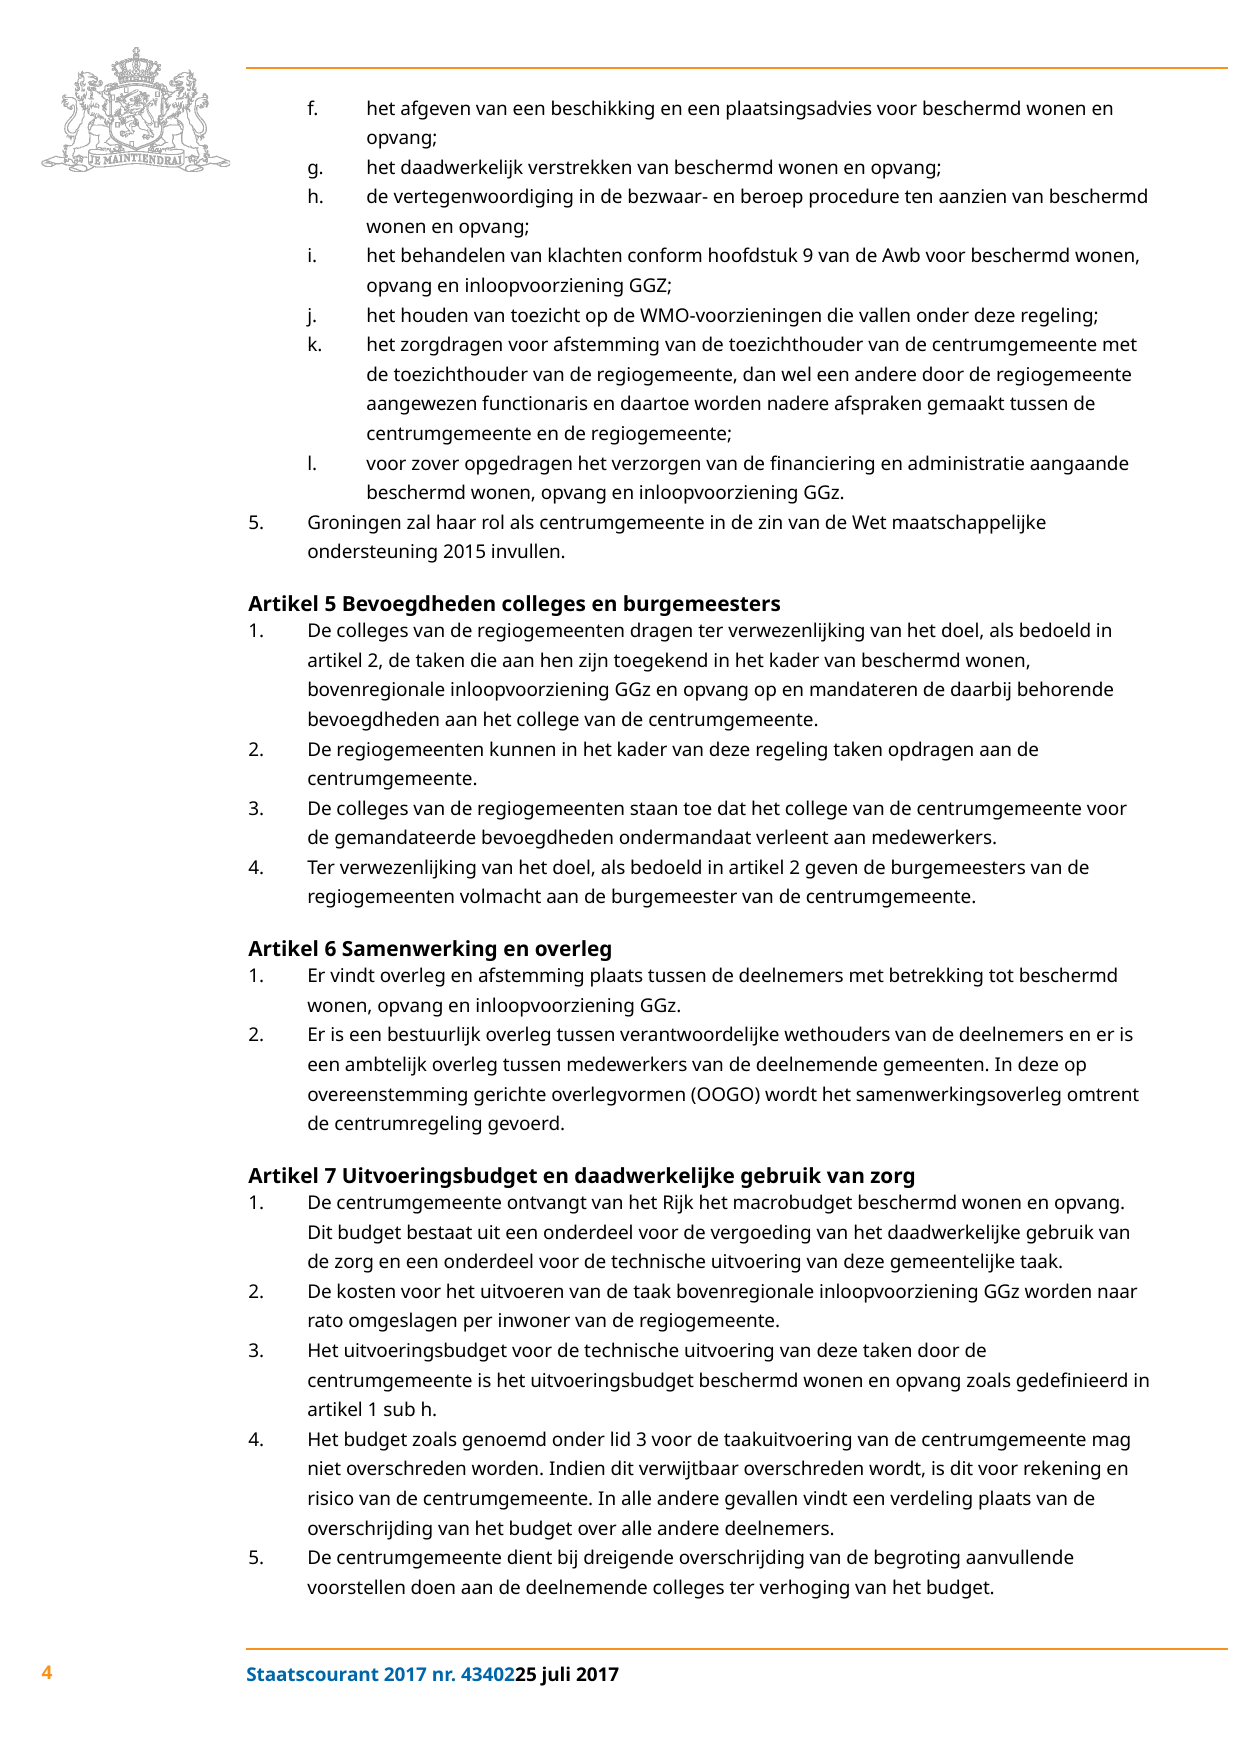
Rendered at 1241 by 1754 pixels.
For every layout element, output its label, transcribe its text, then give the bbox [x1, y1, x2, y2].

text Artikel 7 Uitvoeringsbudget en daadwerkelijke gebruik van zorg [248, 1161, 1152, 1189]
list Er is een bestuurlijk overleg tussen verantwoordelijke wethouders van de deelnemers en er is een ambtelijk overleg tussen medewerkers van de deelnemende gemeenten. In deze op overeenstemming gerichte overlegvormen (OOGO) wordt het samenwerkingsoverleg omtrent de centrumregeling gevoerd. [248, 1022, 1152, 1136]
list De colleges van de regiogemeenten staan toe dat het college van de centrumgemeente voor de gemandateerde bevoegdheden ondermandaat verleent aan medewerkers. [248, 795, 1152, 850]
list het daadwerkelijk verstrekken van beschermd wonen en opvang; [307, 154, 1152, 180]
list Het budget zoals genoemd onder lid 3 voor de taakuitvoering van de centrumgemeente mag niet overschreden worden. Indien dit verwijtbaar overschreden wordt, is dit voor rekening en risico van de centrumgemeente. In alle andere gevallen vindt een verdeling plaats van de overschrijding van het budget over alle andere deelnemers. [248, 1426, 1152, 1540]
text Artikel 5 Bevoegdheden colleges en burgemeesters [248, 589, 1152, 617]
list het behandelen van klachten conform hoofdstuk 9 van de Awb voor beschermd wonen, opvang en inloopvoorziening GGZ; [307, 243, 1152, 298]
picture [41, 47, 231, 172]
list De centrumgemeente ontvangt van het Rijk het macrobudget beschermd wonen en opvang. Dit budget bestaat uit een onderdeel voor de vergoeding van het daadwerkelijke gebruik van de zorg en een onderdeel voor de technische uitvoering van deze gemeentelijke taak. [248, 1189, 1152, 1274]
list de vertegenwoordiging in de bezwaar- en beroep procedure ten aanzien van beschermd wonen en opvang; [307, 183, 1152, 239]
list het afgeven van een beschikking en een plaatsingsadvies voor beschermd wonen en opvang; [307, 95, 1152, 150]
list het houden van toezicht op de WMO-voorzieningen die vallen onder deze regeling; [307, 302, 1152, 328]
list De centrumgemeente dient bij dreigende overschrijding van de begroting aanvullende voorstellen doen aan de deelnemende colleges ter verhoging van het budget. [248, 1544, 1152, 1599]
list voor zover opgedragen het verzorgen van de financiering en administratie aangaande beschermd wonen, opvang en inloopvoorziening GGz. [307, 450, 1152, 505]
text Artikel 6 Samenwerking en overleg [248, 934, 1152, 962]
list Ter verwezenlijking van het doel, als bedoeld in artikel 2 geven de burgemeesters van de regiogemeenten volmacht aan de burgemeester van de centrumgemeente. [248, 854, 1152, 909]
list De kosten voor het uitvoeren van de taak bovenregionale inloopvoorziening GGz worden naar rato omgeslagen per inwoner van de regiogemeente. [248, 1278, 1152, 1333]
list Het uitvoeringsbudget voor de technische uitvoering van deze taken door de centrumgemeente is het uitvoeringsbudget beschermd wonen en opvang zoals gedefinieerd in artikel 1 sub h. [248, 1337, 1152, 1422]
list het zorgdragen voor afstemming van de toezichthouder van de centrumgemeente met de toezichthouder van de regiogemeente, dan wel een andere door de regiogemeente aangewezen functionaris en daartoe worden nadere afspraken gemaakt tussen de centrumgemeente en de regiogemeente; [307, 331, 1152, 446]
list De colleges van de regiogemeenten dragen ter verwezenlijking van het doel, als bedoeld in artikel 2, de taken die aan hen zijn toegekend in het kader van beschermd wonen, bovenregionale inloopvoorziening GGz en opvang op en mandateren de daarbij behorende bevoegdheden aan het college van de centrumgemeente. [248, 617, 1152, 732]
list Groningen zal haar rol als centrumgemeente in de zin van de Wet maatschappelijke ondersteuning 2015 invullen. [248, 509, 1152, 564]
list De regiogemeenten kunnen in het kader van deze regeling taken opdragen aan de centrumgemeente. [248, 736, 1152, 791]
list Er vindt overleg en afstemming plaats tussen de deelnemers met betrekking tot beschermd wonen, opvang en inloopvoorziening GGz. [248, 962, 1152, 1018]
